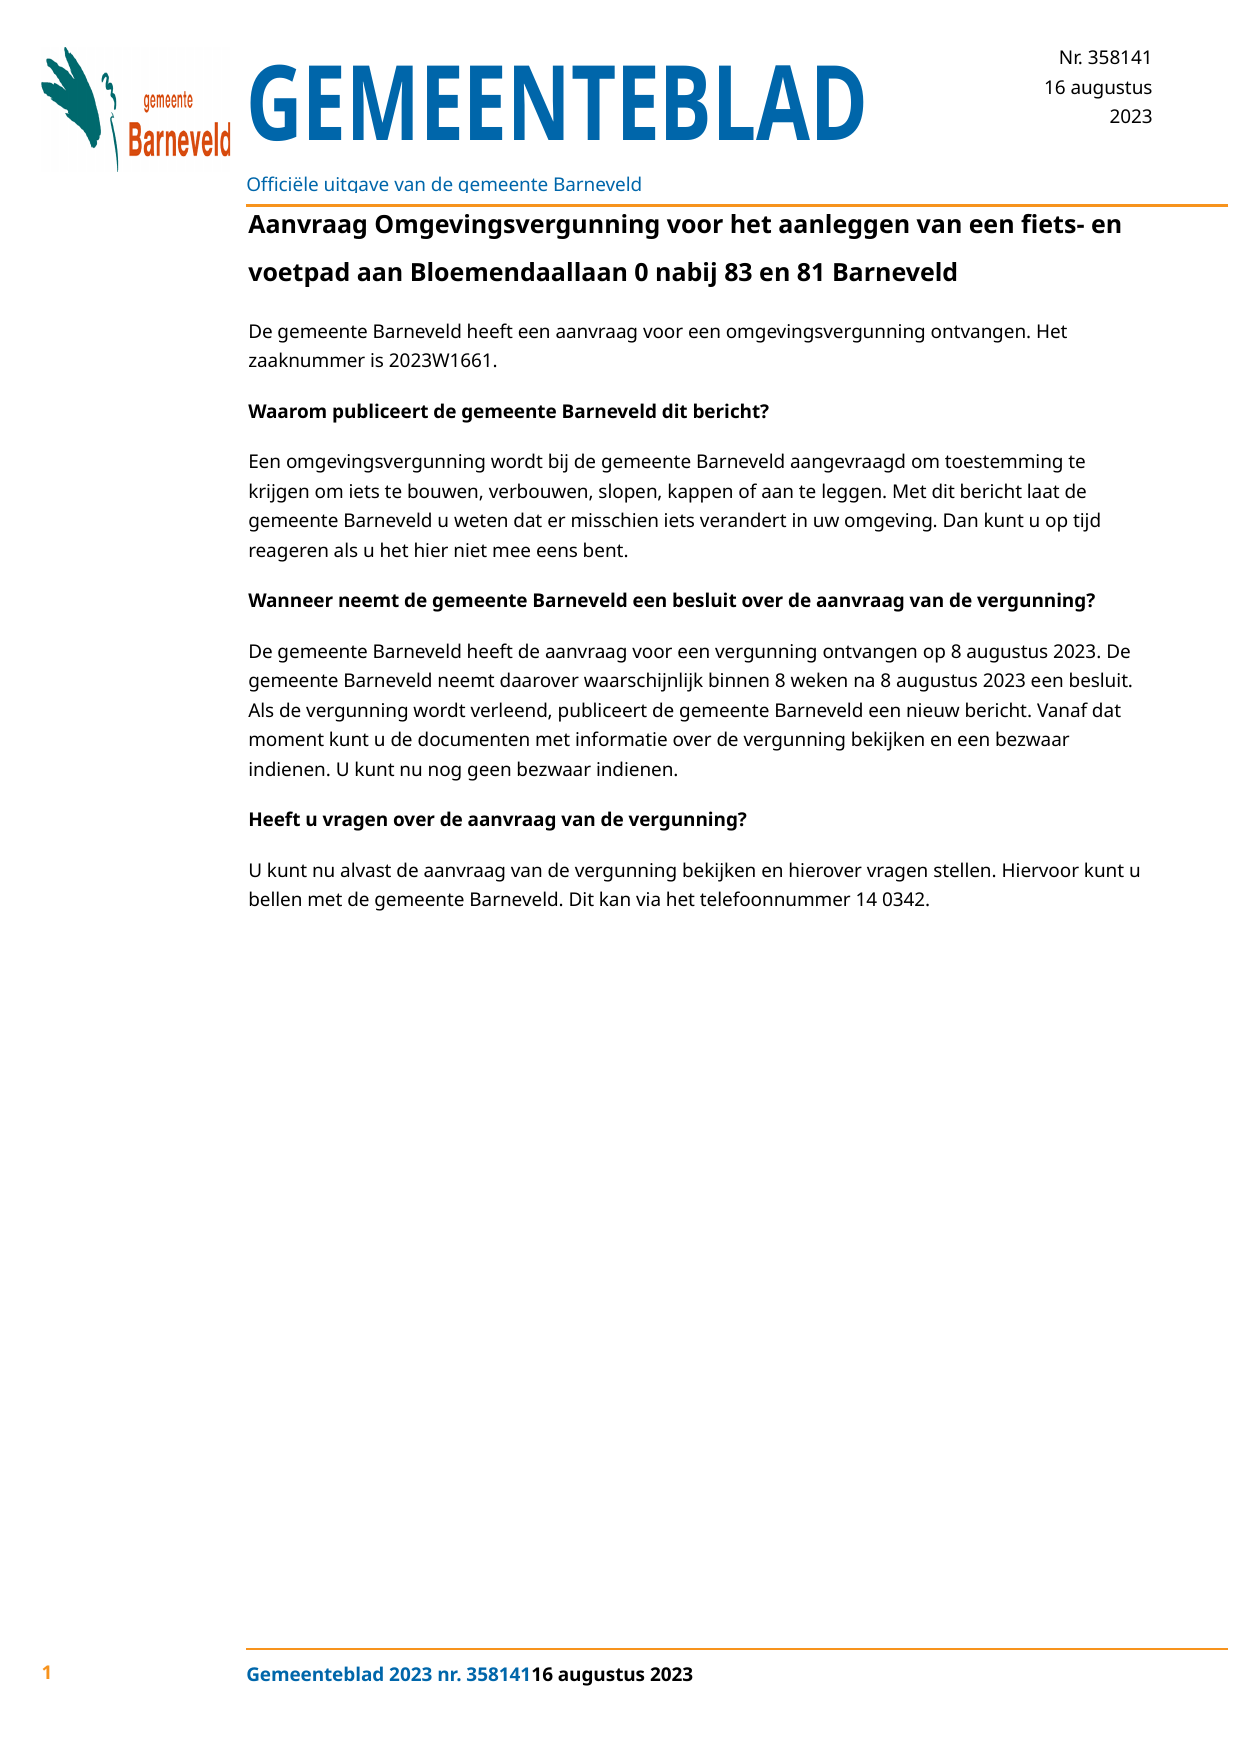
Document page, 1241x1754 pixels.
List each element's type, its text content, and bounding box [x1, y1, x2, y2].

text Aanvraag Omgevingsvergunning voor het aanleggen van een fiets- en voetpad aan Bloemendaallaan 0 nabij 83 en 81 Barneveld [248, 207, 1152, 288]
text Heeft u vragen over de aanvraag van de vergunning? [248, 807, 1152, 832]
text Wanneer neemt de gemeente Barneveld een besluit over de aanvraag van de vergunning? [248, 587, 1152, 613]
text Een omgevingsvergunning wordt bij de gemeente Barneveld aangevraagd om toestemming te krijgen om iets te bouwen, verbouwen, slopen, kappen of aan te leggen. Met dit bericht laat de gemeente Barneveld u weten dat er misschien iets verandert in uw omgeving. Dan kunt u op tijd reageren als u het hier niet mee eens bent. [248, 448, 1152, 563]
picture [41, 47, 231, 172]
text De gemeente Barneveld heeft een aanvraag voor een omgevingsvergunning ontvangen. Het zaaknummer is 2023W1661. [248, 318, 1152, 373]
text Waarom publiceert de gemeente Barneveld dit bericht? [248, 398, 1152, 424]
text U kunt nu alvast de aanvraag van de vergunning bekijken en hierover vragen stellen. Hiervoor kunt u bellen met de gemeente Barneveld. Dit kan via het telefoonnummer 14 0342. [248, 857, 1152, 912]
text De gemeente Barneveld heeft de aanvraag voor een vergunning ontvangen op 8 augustus 2023. De gemeente Barneveld neemt daarover waarschijnlijk binnen 8 weken na 8 augustus 2023 een besluit. Als de vergunning wordt verleend, publiceert de gemeente Barneveld een nieuw bericht. Vanaf dat moment kunt u de documenten met informatie over de vergunning bekijken en een bezwaar indienen. U kunt nu nog geen bezwaar indienen. [248, 638, 1152, 782]
